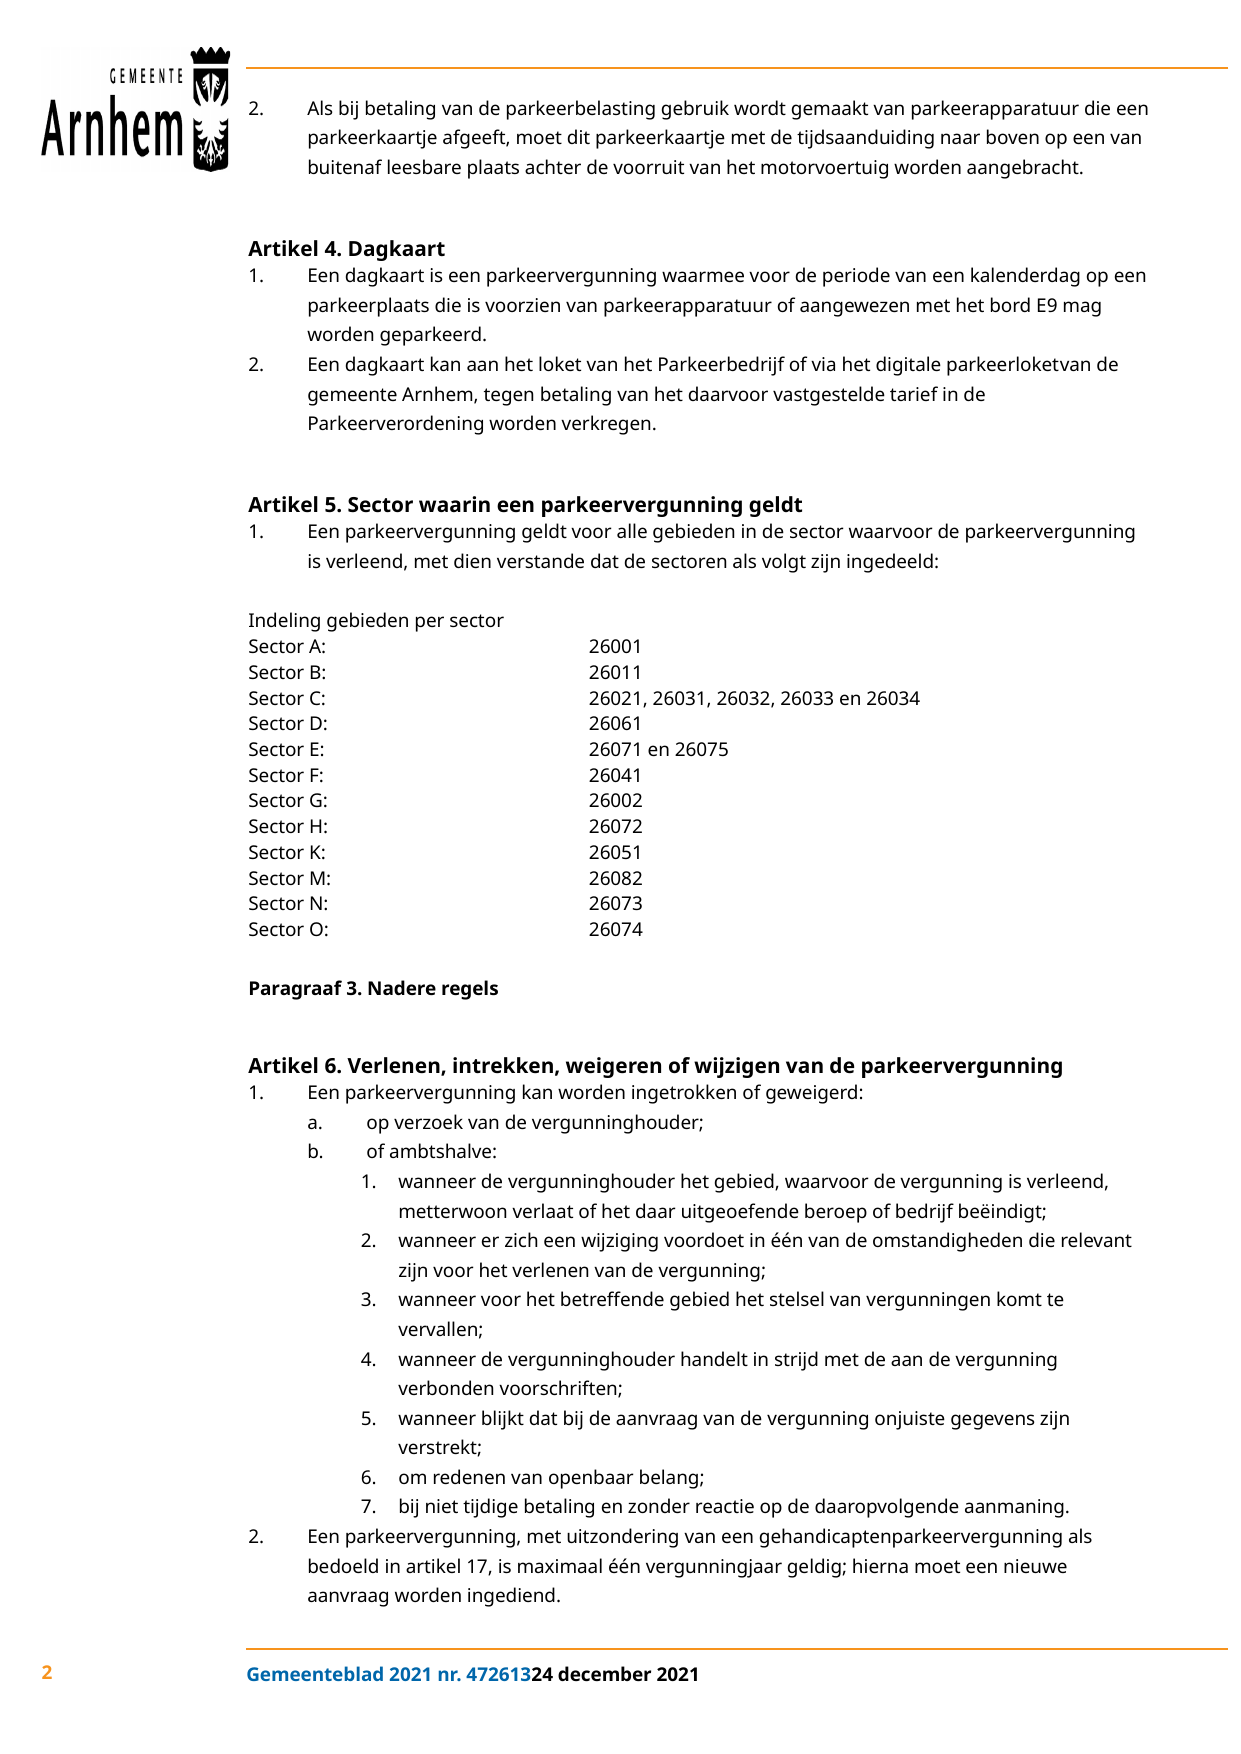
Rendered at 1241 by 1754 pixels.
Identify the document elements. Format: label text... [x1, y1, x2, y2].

list wanneer er zich een wijziging voordoet in één van de omstandigheden die relevant zijn voor het verlenen van de vergunning; [361, 1227, 1152, 1283]
picture [41, 47, 231, 172]
table_cell 26072 [589, 814, 1152, 839]
table_cell Sector N: [248, 891, 589, 916]
table_cell Sector B: [248, 659, 589, 685]
table_cell Sector H: [248, 814, 589, 839]
table_cell Sector G: [248, 788, 589, 813]
table_header Indeling gebieden per sector [248, 608, 1152, 633]
table_cell Sector F: [248, 762, 589, 788]
table_cell 26041 [589, 762, 1152, 788]
text Paragraaf 3. Nadere regels [248, 975, 1152, 1001]
list Als bij betaling van de parkeerbelasting gebruik wordt gemaakt van parkeerapparatuur die een parkeerkaartje afgeeft, moet dit parkeerkaartje met de tijdsaanduiding naar boven op een van buitenaf leesbare plaats achter de voorruit van het motorvoertuig worden aangebracht. [248, 95, 1152, 180]
table_cell Sector D: [248, 711, 589, 736]
list op verzoek van de vergunninghouder; [307, 1109, 1152, 1135]
table_cell Sector K: [248, 839, 589, 865]
text Artikel 5. Sector waarin een parkeervergunning geldt [248, 490, 1152, 519]
list bij niet tijdige betaling en zonder reactie op de daaropvolgende aanmaning. [361, 1494, 1152, 1519]
list wanneer voor het betreffende gebied het stelsel van vergunningen komt te vervallen; [361, 1287, 1152, 1342]
list Een dagkaart kan aan het loket van het Parkeerbedrijf of via het digitale parkeerloketvan de gemeente Arnhem, tegen betaling van het daarvoor vastgestelde tarief in de Parkeerverordening worden verkregen. [248, 351, 1152, 436]
table_cell Sector M: [248, 865, 589, 891]
table_cell 26074 [589, 916, 1152, 942]
table_cell 26051 [589, 839, 1152, 865]
table_cell 26073 [589, 891, 1152, 916]
list wanneer blijkt dat bij de aanvraag van de vergunning onjuiste gegevens zijn verstrekt; [361, 1405, 1152, 1460]
list wanneer de vergunninghouder handelt in strijd met de aan de vergunning verbonden voorschriften; [361, 1346, 1152, 1401]
table_cell Sector C: [248, 685, 589, 711]
table_cell 26082 [589, 865, 1152, 891]
table_cell Sector A: [248, 633, 589, 659]
list Een parkeervergunning, met uitzondering van een gehandicaptenparkeervergunning als bedoeld in artikel 17, is maximaal één vergunningjaar geldig; hierna moet een nieuwe aanvraag worden ingediend. [248, 1523, 1152, 1608]
table_cell 26061 [589, 711, 1152, 736]
list of ambtshalve: [307, 1139, 1152, 1164]
list Een parkeervergunning geldt voor alle gebieden in de sector waarvoor de parkeervergunning is verleend, met dien verstande dat de sectoren als volgt zijn ingedeeld: [248, 519, 1152, 574]
table_cell Sector E: [248, 736, 589, 762]
list om redenen van openbaar belang; [361, 1464, 1152, 1490]
table_cell 26021, 26031, 26032, 26033 en 26034 [589, 685, 1152, 711]
text Artikel 6. Verlenen, intrekken, weigeren of wijzigen van de parkeervergunning [248, 1051, 1152, 1079]
table_cell 26001 [589, 633, 1152, 659]
table_cell 26011 [589, 659, 1152, 685]
table_cell 26071 en 26075 [589, 736, 1152, 762]
list Een dagkaart is een parkeervergunning waarmee voor de periode van een kalenderdag op een parkeerplaats die is voorzien van parkeerapparatuur of aangewezen met het bord E9 mag worden geparkeerd. [248, 262, 1152, 347]
list Een parkeervergunning kan worden ingetrokken of geweigerd: [248, 1079, 1152, 1105]
table_cell 26002 [589, 788, 1152, 813]
table_cell Sector O: [248, 916, 589, 942]
list wanneer de vergunninghouder het gebied, waarvoor de vergunning is verleend, metterwoon verlaat of het daar uitgeoefende beroep of bedrijf beëindigt; [361, 1168, 1152, 1223]
text Artikel 4. Dagkaart [248, 234, 1152, 262]
